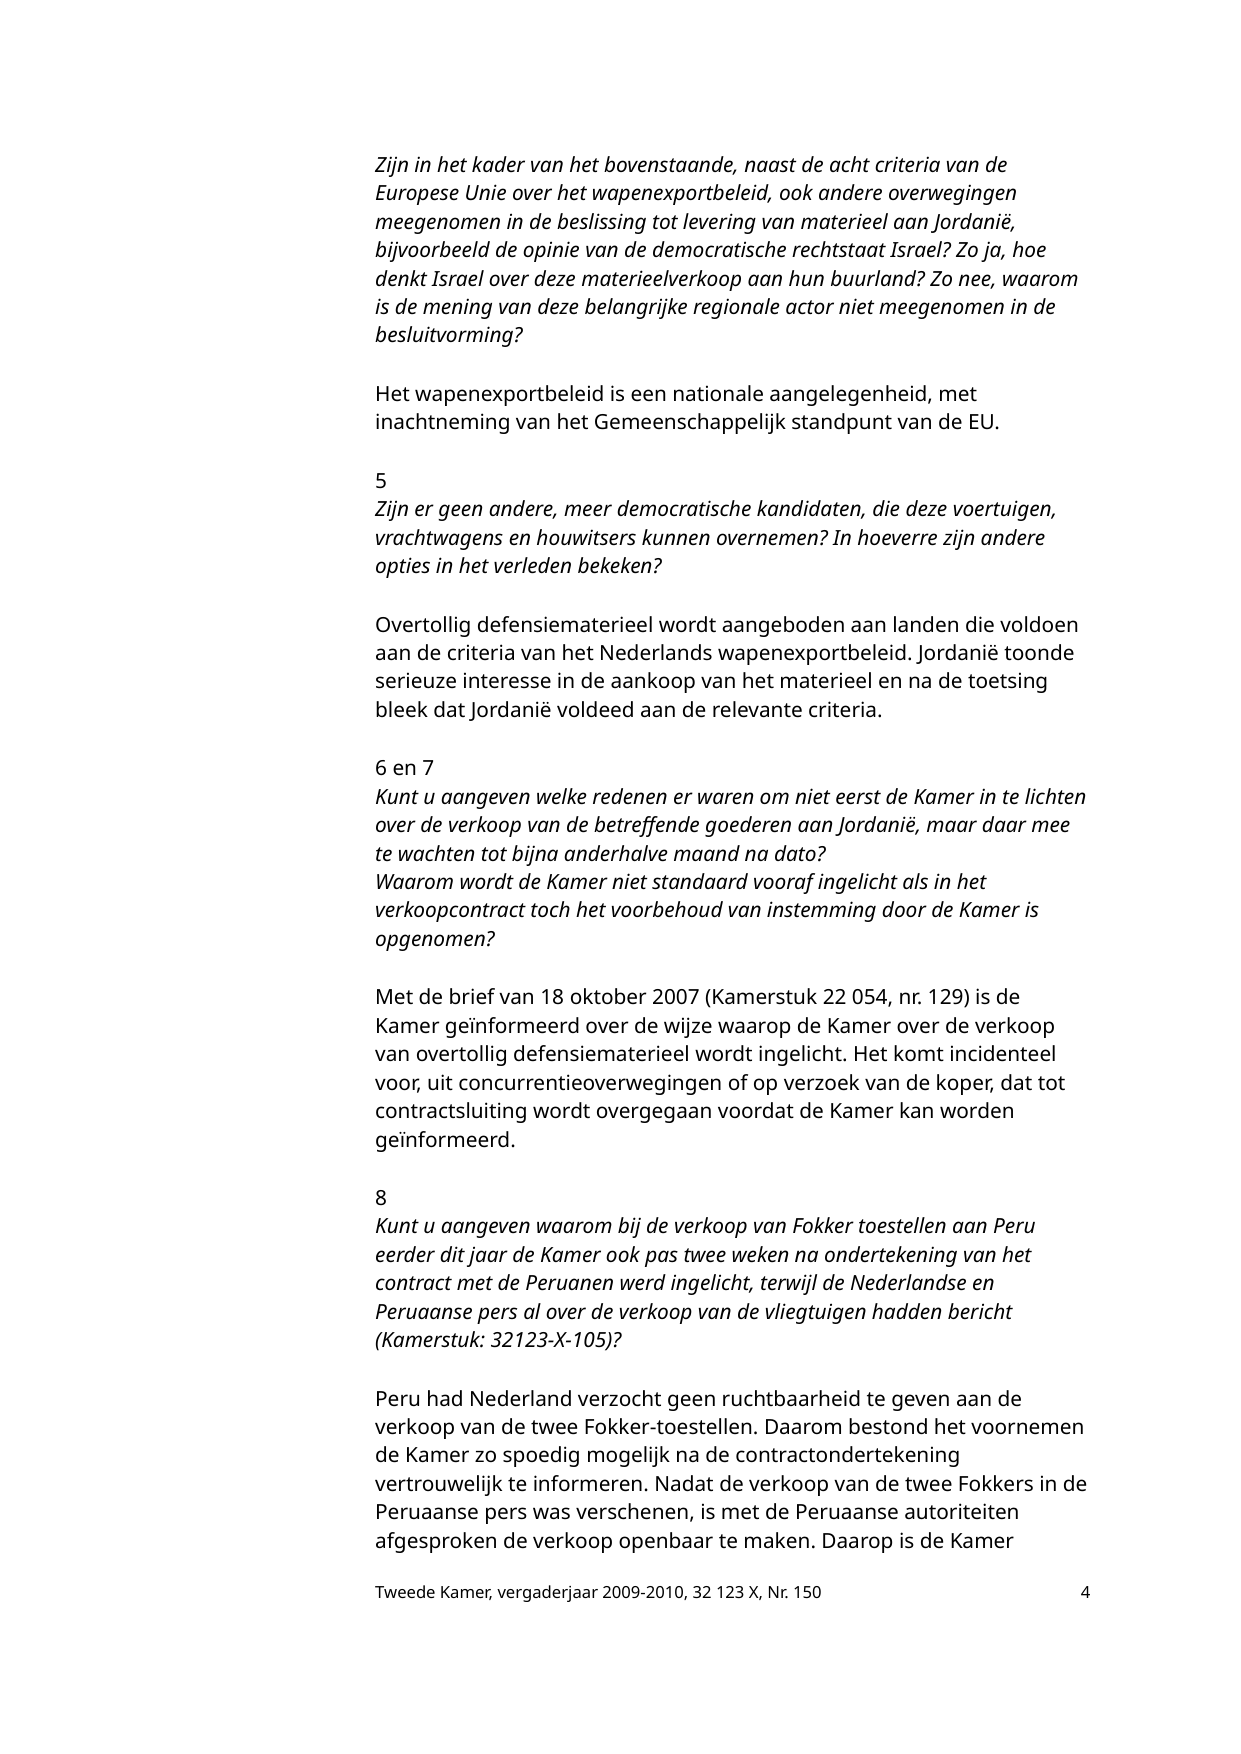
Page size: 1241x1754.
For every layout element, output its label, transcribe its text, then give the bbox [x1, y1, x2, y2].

text 6 en 7 [375, 753, 1090, 782]
text Overtollig defensiematerieel wordt aangeboden aan landen die voldoen aan de criteria van het Nederlands wapenexportbeleid. Jordanië toonde serieuze interesse in de aankoop van het materieel en na de toetsing bleek dat Jordanië voldeed aan de relevante criteria. [375, 610, 1090, 723]
text 8 [375, 1183, 1090, 1212]
text 5 [375, 466, 1090, 494]
text Peru had Nederland verzocht geen ruchtbaarheid te geven aan de verkoop van de twee Fokker-toestellen. Daarom bestond het voornemen de Kamer zo spoedig mogelijk na de contractondertekening vertrouwelijk te informeren. Nadat de verkoop van de twee Fokkers in de Peruaanse pers was verschenen, is met de Peruaanse autoriteiten afgesproken de verkoop openbaar te maken. Daarop is de Kamer [375, 1384, 1090, 1554]
text Het wapenexportbeleid is een nationale aangelegenheid, met inachtneming van het Gemeenschappelijk standpunt van de EU. [375, 379, 1090, 436]
text Zijn in het kader van het bovenstaande, naast de acht criteria van de Europese Unie over het wapenexportbeleid, ook andere overwegingen meegenomen in de beslissing tot levering van materieel aan Jordanië, bijvoorbeeld de opinie van de democratische rechtstaat Israel? Zo ja, hoe denkt Israel over deze materieelverkoop aan hun buurland? Zo nee, waarom is de mening van deze belangrijke regionale actor niet meegenomen in de besluitvorming? [375, 150, 1090, 349]
text Zijn er geen andere, meer democratische kandidaten, die deze voertuigen, vrachtwagens en houwitsers kunnen overnemen? In hoeverre zijn andere opties in het verleden bekeken? [375, 494, 1090, 580]
text Waarom wordt de Kamer niet standaard vooraf ingelicht als in het verkoopcontract toch het voorbehoud van instemming door de Kamer is opgenomen? [375, 867, 1090, 952]
text Kunt u aangeven welke redenen er waren om niet eerst de Kamer in te lichten over de verkoop van de betreffende goederen aan Jordanië, maar daar mee te wachten tot bijna anderhalve maand na dato? [375, 782, 1090, 867]
text Kunt u aangeven waarom bij de verkoop van Fokker toestellen aan Peru eerder dit jaar de Kamer ook pas twee weken na ondertekening van het contract met de Peruanen werd ingelicht, terwijl de Nederlandse en Peruaanse pers al over de verkoop van de vliegtuigen hadden bericht (Kamerstuk: 32123-X-105)? [375, 1212, 1090, 1354]
text Met de brief van 18 oktober 2007 (Kamerstuk 22 054, nr. 129) is de Kamer geïnformeerd over de wijze waarop de Kamer over de verkoop van overtollig defensiematerieel wordt ingelicht. Het komt incidenteel voor, uit concurrentieoverwegingen of op verzoek van de koper, dat tot contractsluiting wordt overgegaan voordat de Kamer kan worden geïnformeerd. [375, 982, 1090, 1153]
